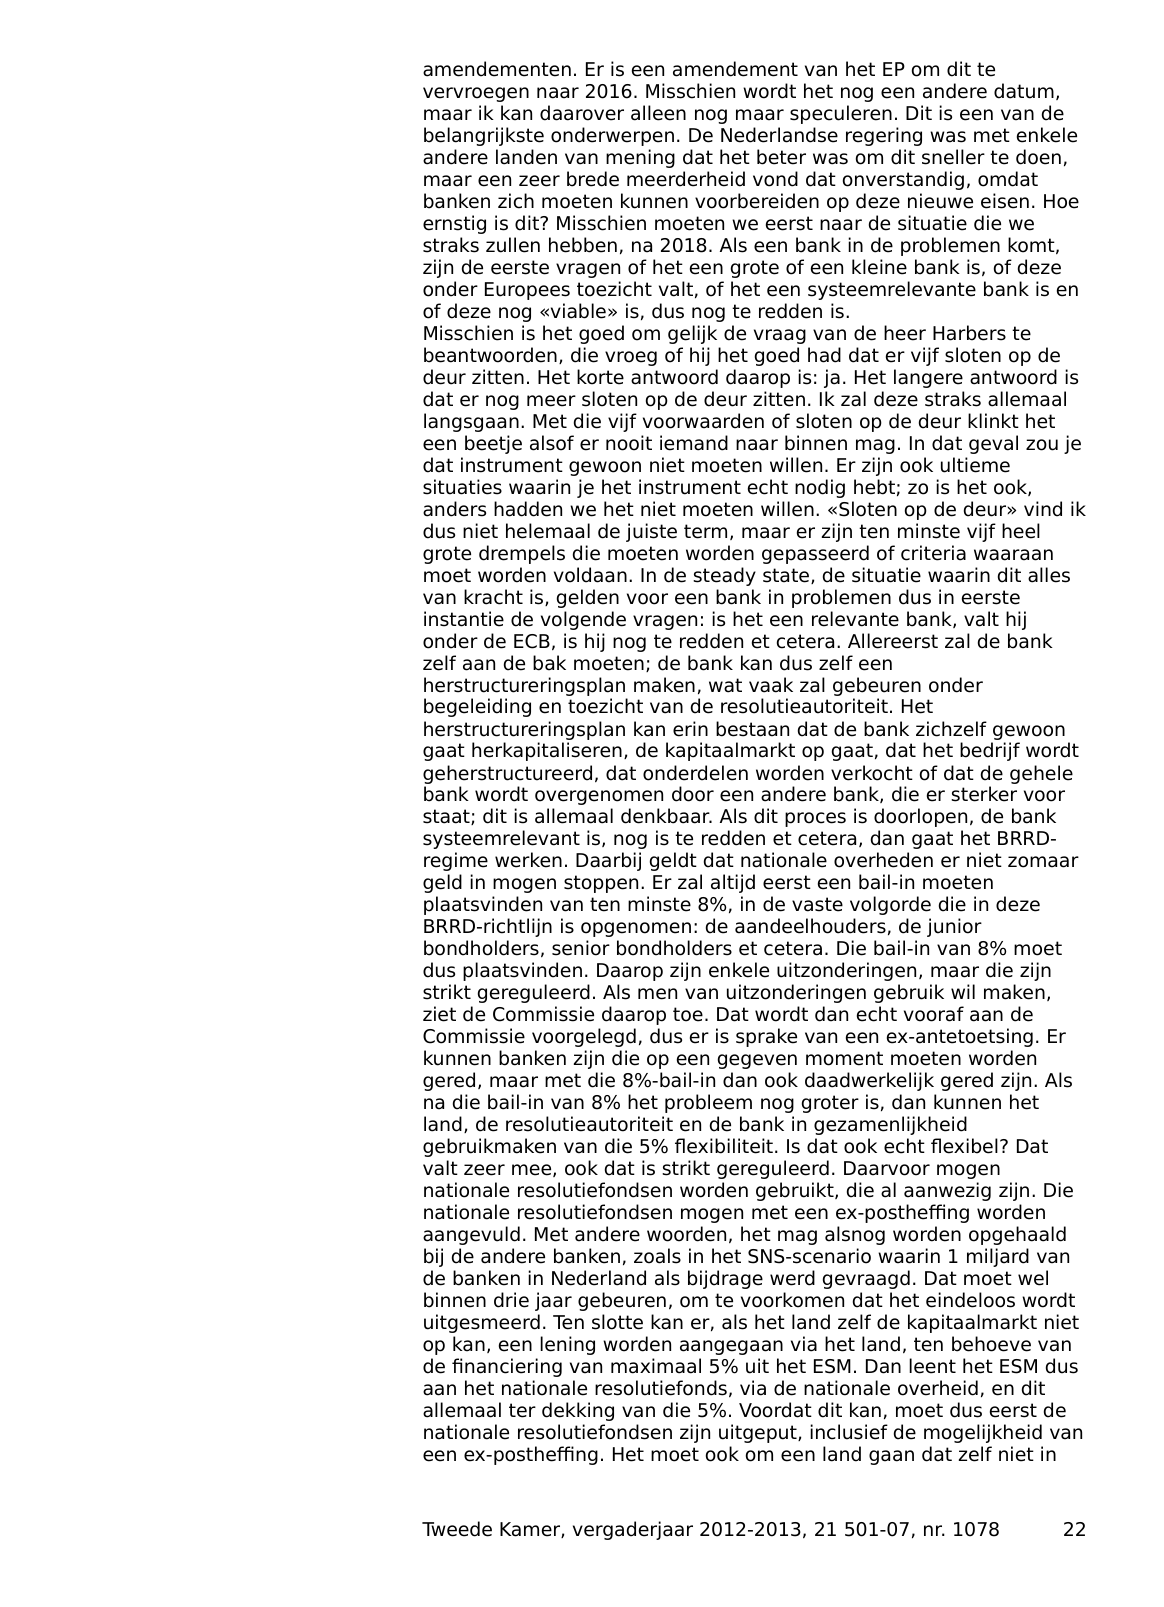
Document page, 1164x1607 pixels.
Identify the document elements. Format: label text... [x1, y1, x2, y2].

text amendementen. Er is een amendement van het EP om dit te vervroegen naar 2016. Misschien wordt het nog een andere datum, maar ik kan daarover alleen nog maar speculeren. Dit is een van de belangrijkste onderwerpen. De Nederlandse regering was met enkele andere landen van mening dat het beter was om dit sneller te doen, maar een zeer brede meerderheid vond dat onverstandig, omdat banken zich moeten kunnen voorbereiden op deze nieuwe eisen. Hoe ernstig is dit? Misschien moeten we eerst naar de situatie die we straks zullen hebben, na 2018. Als een bank in de problemen komt, zijn de eerste vragen of het een grote of een kleine bank is, of deze onder Europees toezicht valt, of het een systeemrelevante bank is en of deze nog «viable» is, dus nog te redden is. [422, 59, 1087, 323]
text Misschien is het goed om gelijk de vraag van de heer Harbers te beantwoorden, die vroeg of hij het goed had dat er vijf sloten op de deur zitten. Het korte antwoord daarop is: ja. Het langere antwoord is dat er nog meer sloten op de deur zitten. Ik zal deze straks allemaal langsgaan. Met die vijf voorwaarden of sloten op de deur klinkt het een beetje alsof er nooit iemand naar binnen mag. In dat geval zou je dat instrument gewoon niet moeten willen. Er zijn ook ultieme situaties waarin je het instrument echt nodig hebt; zo is het ook, anders hadden we het niet moeten willen. «Sloten op de deur» vind ik dus niet helemaal de juiste term, maar er zijn ten minste vijf heel grote drempels die moeten worden gepasseerd of criteria waaraan moet worden voldaan. In de steady state, de situatie waarin dit alles van kracht is, gelden voor een bank in problemen dus in eerste instantie de volgende vragen: is het een relevante bank, valt hij onder de ECB, is hij nog te redden et cetera. Allereerst zal de bank zelf aan de bak moeten; de bank kan dus zelf een herstructureringsplan maken, wat vaak zal gebeuren onder begeleiding en toezicht van de resolutieautoriteit. Het herstructureringsplan kan erin bestaan dat de bank zichzelf gewoon gaat herkapitaliseren, de kapitaalmarkt op gaat, dat het bedrijf wordt geherstructureerd, dat onderdelen worden verkocht of dat de gehele bank wordt overgenomen door een andere bank, die er sterker voor staat; dit is allemaal denkbaar. Als dit proces is doorlopen, de bank systeemrelevant is, nog is te redden et cetera, dan gaat het BRRD-regime werken. Daarbij geldt dat nationale overheden er niet zomaar geld in mogen stoppen. Er zal altijd eerst een bail-in moeten plaatsvinden van ten minste 8%, in de vaste volgorde die in deze BRRD-richtlijn is opgenomen: de aandeelhouders, de junior bondholders, senior bondholders et cetera. Die bail-in van 8% moet dus plaatsvinden. Daarop zijn enkele uitzonderingen, maar die zijn strikt gereguleerd. Als men van uitzonderingen gebruik wil maken, ziet de Commissie daarop toe. Dat wordt dan echt vooraf aan de Commissie voorgelegd, dus er is sprake van een ex-antetoetsing. Er kunnen banken zijn die op een gegeven moment moeten worden gered, maar met die 8%-bail-in dan ook daadwerkelijk gered zijn. Als na die bail-in van 8% het probleem nog groter is, dan kunnen het land, de resolutieautoriteit en de bank in gezamenlijkheid gebruikmaken van die 5% flexibiliteit. Is dat ook echt flexibel? Dat valt zeer mee, ook dat is strikt gereguleerd. Daarvoor mogen nationale resolutiefondsen worden gebruikt, die al aanwezig zijn. Die nationale resolutiefondsen mogen met een ex-postheffing worden aangevuld. Met andere woorden, het mag alsnog worden opgehaald bij de andere banken, zoals in het SNS-scenario waarin 1 miljard van de banken in Nederland als bijdrage werd gevraagd. Dat moet wel binnen drie jaar gebeuren, om te voorkomen dat het eindeloos wordt uitgesmeerd. Ten slotte kan er, als het land zelf de kapitaalmarkt niet op kan, een lening worden aangegaan via het land, ten behoeve van de financiering van maximaal 5% uit het ESM. Dan leent het ESM dus aan het nationale resolutiefonds, via de nationale overheid, en dit allemaal ter dekking van die 5%. Voordat dit kan, moet dus eerst de nationale resolutiefondsen zijn uitgeput, inclusief de mogelijkheid van een ex-postheffing. Het moet ook om een land gaan dat zelf niet in [422, 323, 1087, 1466]
